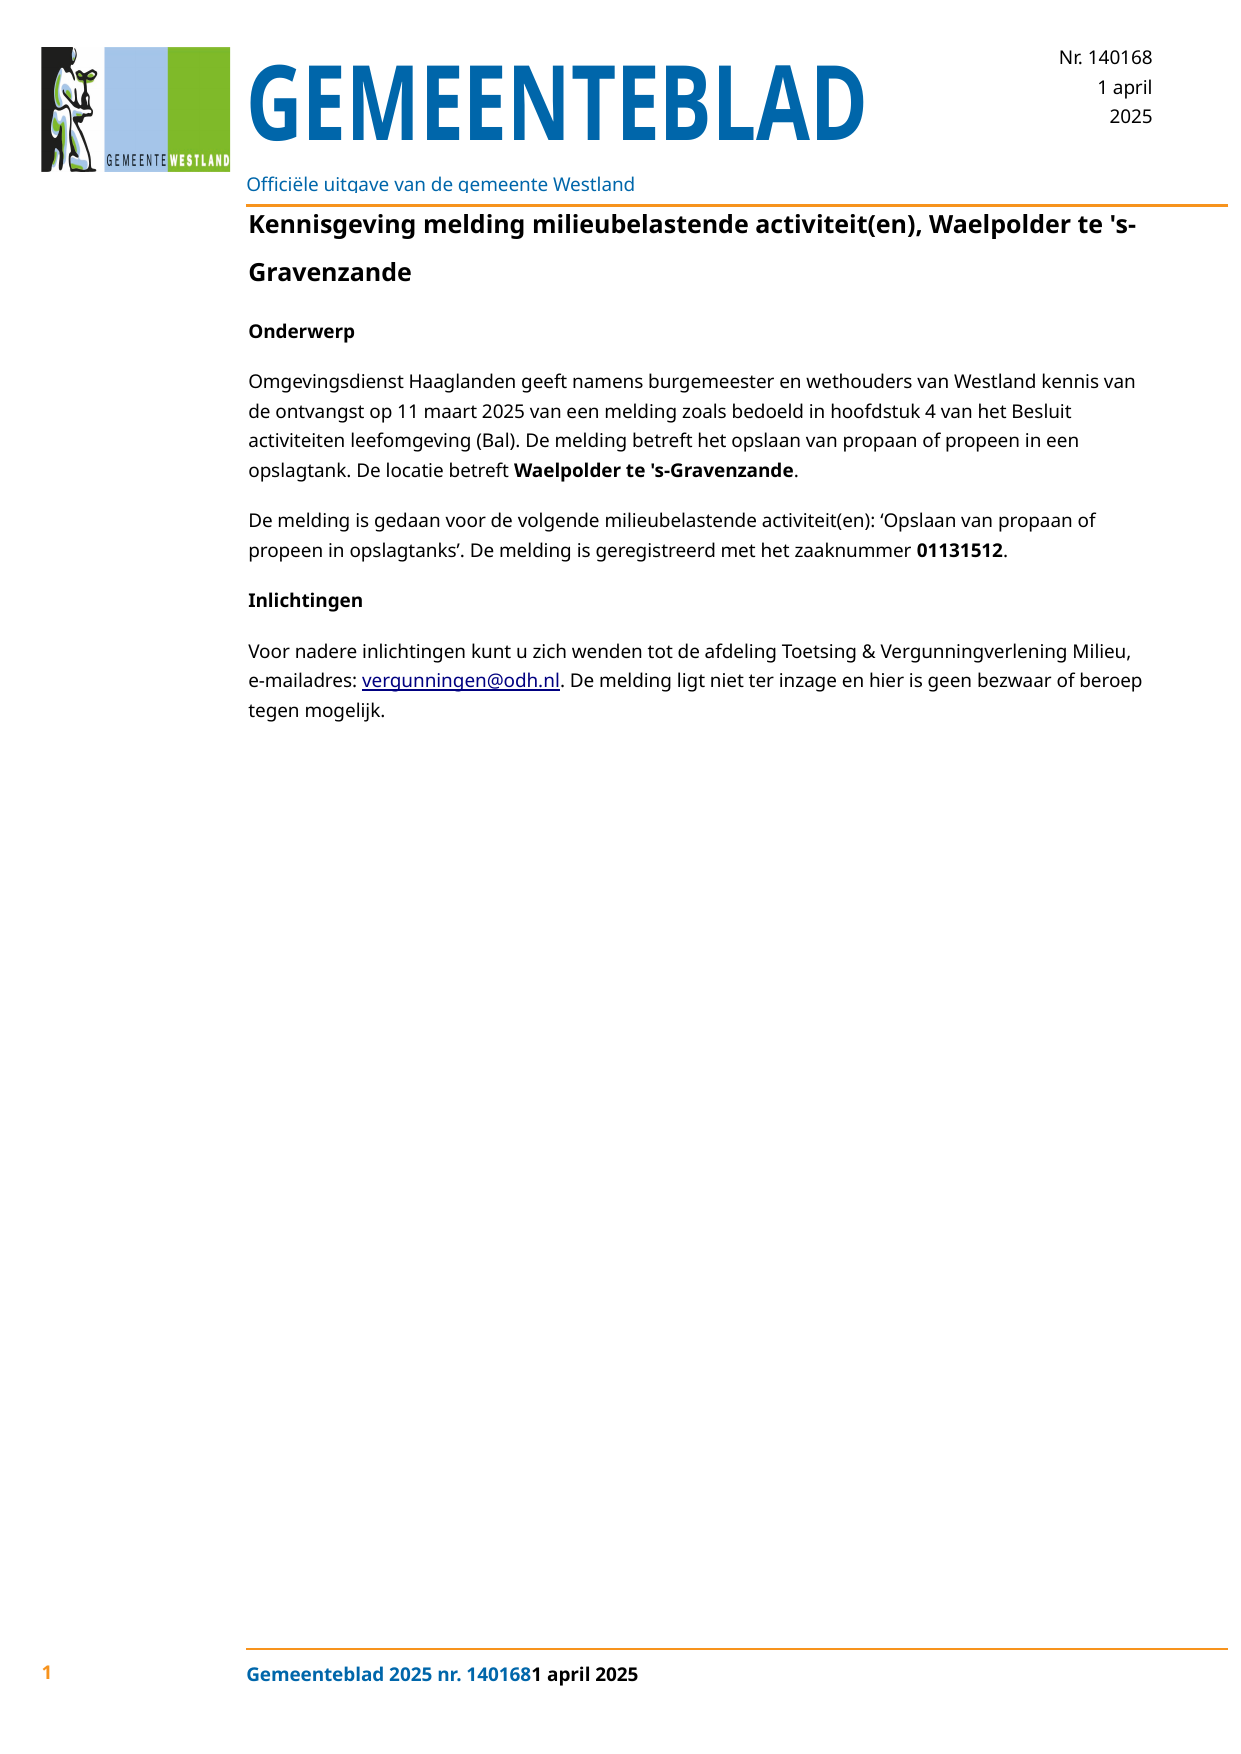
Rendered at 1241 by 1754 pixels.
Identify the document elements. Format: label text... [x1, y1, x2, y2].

text Voor nadere inlichtingen kunt u zich wenden tot de afdeling Toetsing & Vergunningverlening Milieu, e-mailadres: vergunningen@odh.nl. De melding ligt niet ter inzage en hier is geen bezwaar of beroep tegen mogelijk. [248, 638, 1152, 723]
picture [41, 47, 231, 172]
text Kennisgeving melding milieubelastende activiteit(en), Waelpolder te 's-Gravenzande [248, 207, 1152, 288]
text De melding is gedaan voor de volgende milieubelastende activiteit(en): ‘Opslaan van propaan of propeen in opslagtanks’. De melding is geregistreerd met het zaaknummer 01131512. [248, 507, 1152, 563]
text Omgevingsdienst Haaglanden geeft namens burgemeester en wethouders van Westland kennis van de ontvangst op 11 maart 2025 van een melding zoals bedoeld in hoofdstuk 4 van het Besluit activiteiten leefomgeving (Bal). De melding betreft het opslaan van propaan of propeen in een opslagtank. De locatie betreft Waelpolder te 's-Gravenzande. [248, 368, 1152, 483]
text Onderwerp [248, 318, 1152, 344]
text Inlichtingen [248, 587, 1152, 613]
